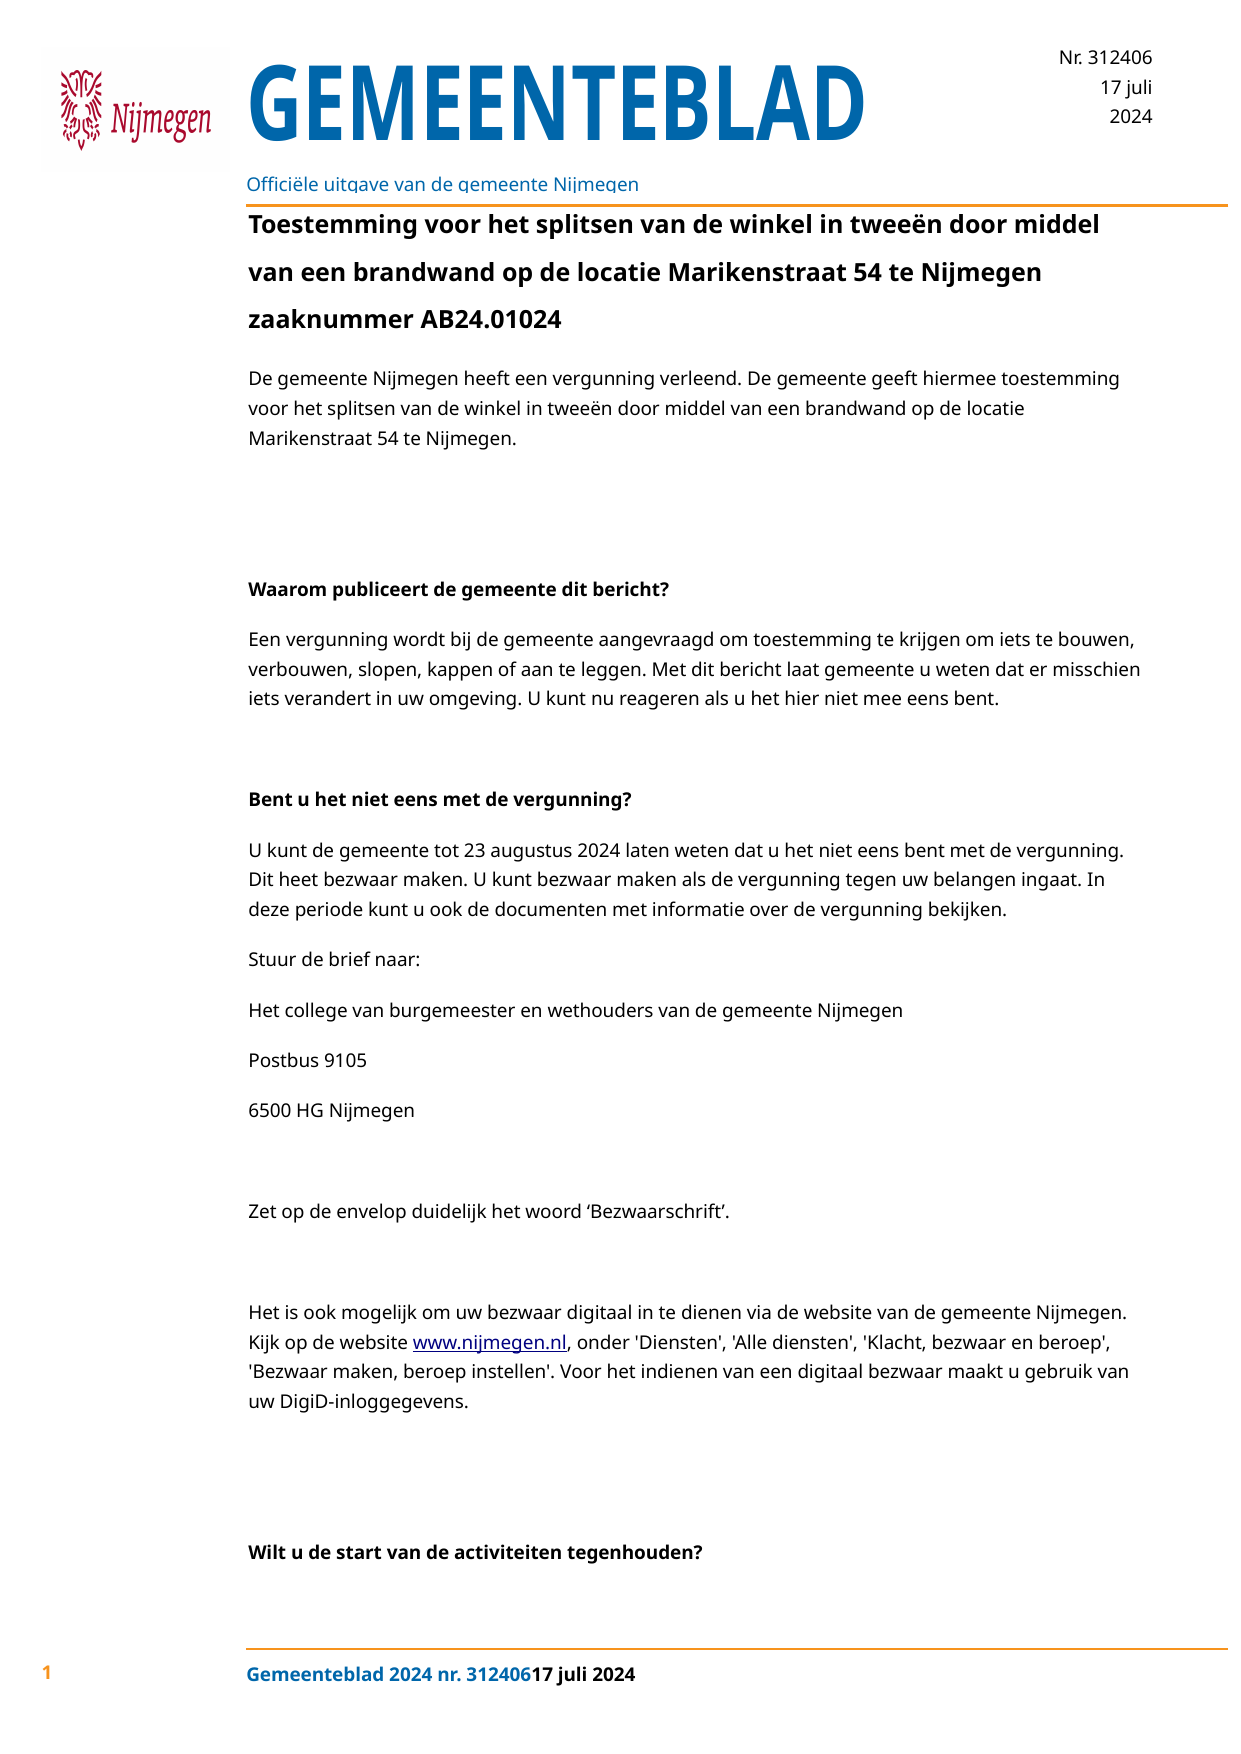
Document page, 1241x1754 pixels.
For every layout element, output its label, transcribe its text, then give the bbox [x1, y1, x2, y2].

text Bent u het niet eens met de vergunning? [248, 786, 1152, 812]
picture [41, 47, 231, 172]
text Postbus 9105 [248, 1047, 1152, 1073]
text Zet op de envelop duidelijk het woord ‘Bezwaarschrift’. [248, 1198, 1152, 1224]
text Waarom publiceert de gemeente dit bericht? [248, 576, 1152, 602]
text U kunt de gemeente tot 23 augustus 2024 laten weten dat u het niet eens bent met de vergunning. Dit heet bezwaar maken. U kunt bezwaar maken als de vergunning tegen uw belangen ingaat. In deze periode kunt u ook de documenten met informatie over de vergunning bekijken. [248, 837, 1152, 922]
text Stuur de brief naar: [248, 946, 1152, 972]
text 6500 HG Nijmegen [248, 1098, 1152, 1123]
text De gemeente Nijmegen heeft een vergunning verleend. De gemeente geeft hiermee toestemming voor het splitsen van de winkel in tweeën door middel van een brandwand op de locatie Marikenstraat 54 te Nijmegen. [248, 366, 1152, 450]
text Het college van burgemeester en wethouders van de gemeente Nijmegen [248, 997, 1152, 1022]
text Toestemming voor het splitsen van de winkel in tweeën door middel van een brandwand op de locatie Marikenstraat 54 te Nijmegen zaaknummer AB24.01024 [248, 207, 1152, 336]
text Een vergunning wordt bij de gemeente aangevraagd om toestemming te krijgen om iets te bouwen, verbouwen, slopen, kappen of aan te leggen. Met dit bericht laat gemeente u weten dat er misschien iets verandert in uw omgeving. U kunt nu reageren als u het hier niet mee eens bent. [248, 626, 1152, 711]
text Het is ook mogelijk om uw bezwaar digitaal in te dienen via de website van de gemeente Nijmegen. Kijk op de website www.nijmegen.nl, onder 'Diensten', 'Alle diensten', 'Klacht, bezwaar en beroep', 'Bezwaar maken, beroep instellen'. Voor het indienen van een digitaal bezwaar maakt u gebruik van uw DigiD-inloggegevens. [248, 1299, 1152, 1414]
text Wilt u de start van de activiteiten tegenhouden? [248, 1539, 1152, 1565]
